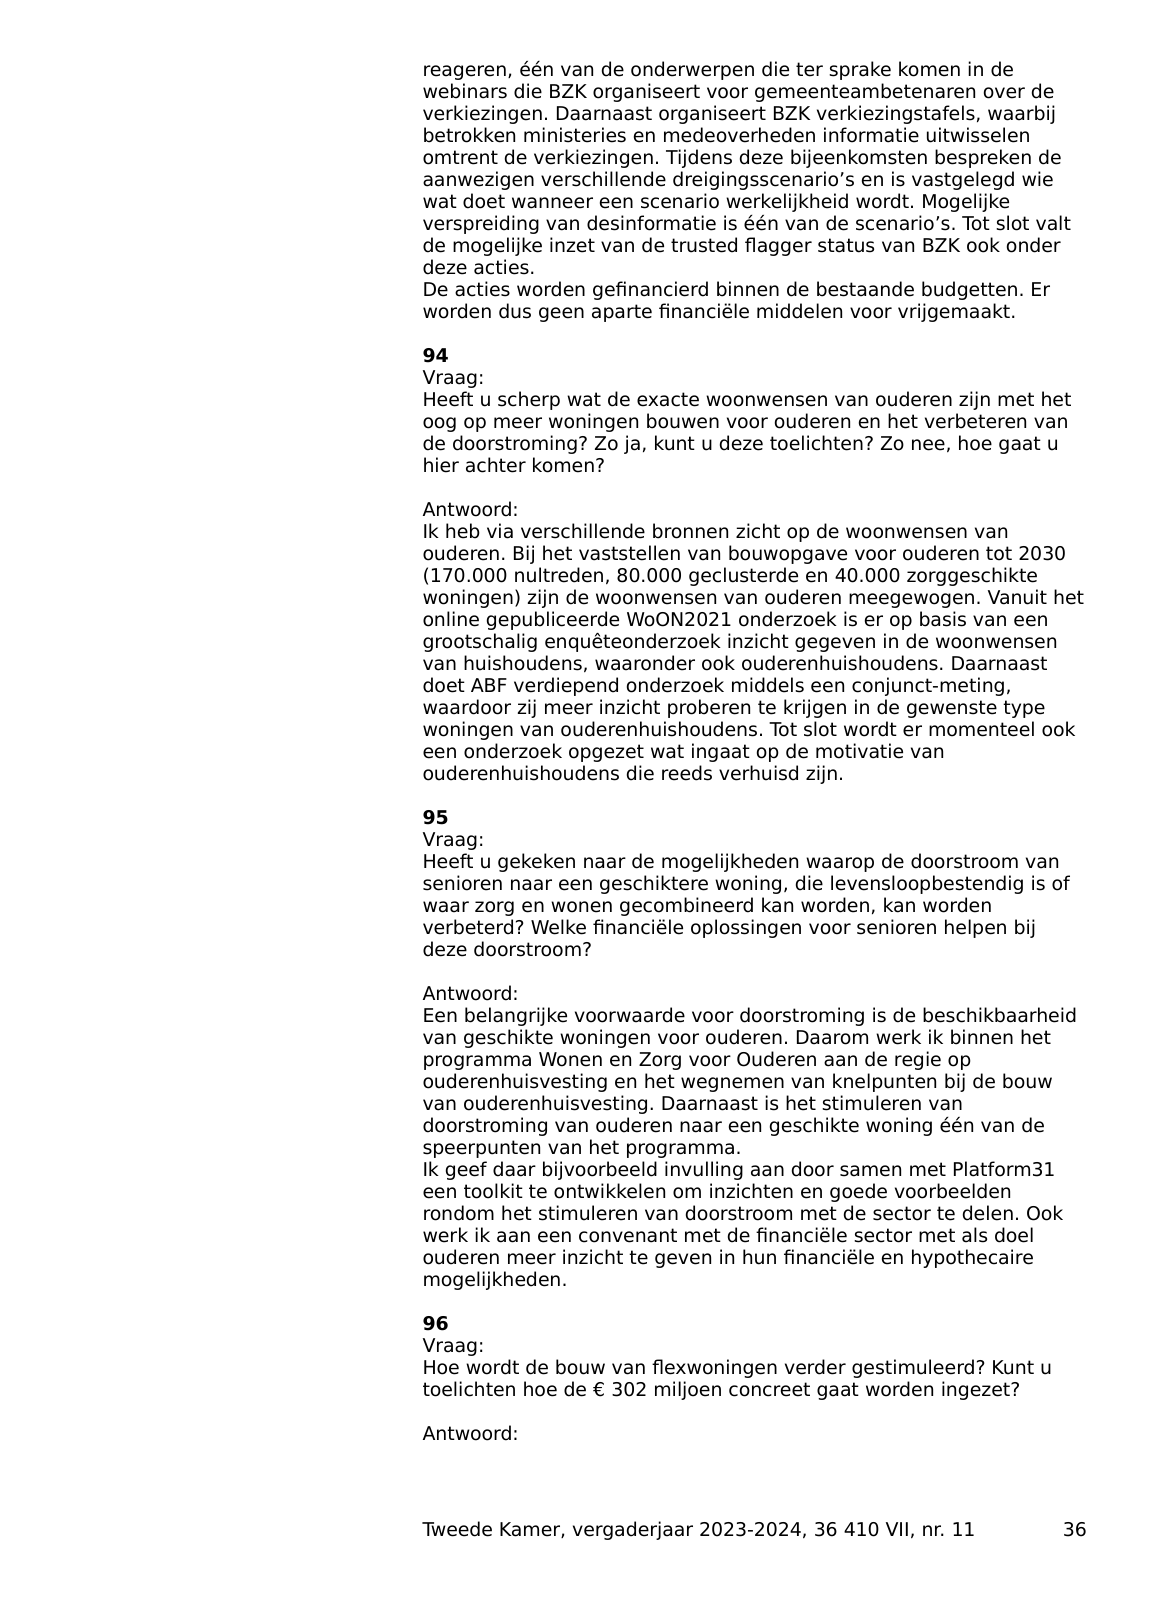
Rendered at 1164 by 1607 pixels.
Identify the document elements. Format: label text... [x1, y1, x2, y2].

text Antwoord: [422, 983, 1087, 1005]
text reageren, één van de onderwerpen die ter sprake komen in de webinars die BZK organiseert voor gemeenteambetenaren over de verkiezingen. Daarnaast organiseert BZK verkiezingstafels, waarbij betrokken ministeries en medeoverheden informatie uitwisselen omtrent de verkiezingen. Tijdens deze bijeenkomsten bespreken de aanwezigen verschillende dreigingsscenario’s en is vastgelegd wie wat doet wanneer een scenario werkelijkheid wordt. Mogelijke verspreiding van desinformatie is één van de scenario’s. Tot slot valt de mogelijke inzet van de trusted flagger status van BZK ook onder deze acties. [422, 59, 1087, 279]
text Ik geef daar bijvoorbeeld invulling aan door samen met Platform31 een toolkit te ontwikkelen om inzichten en goede voorbeelden rondom het stimuleren van doorstroom met de sector te delen. Ook werk ik aan een convenant met de financiële sector met als doel ouderen meer inzicht te geven in hun financiële en hypothecaire mogelijkheden. [422, 1159, 1087, 1291]
text 94 [422, 345, 1087, 367]
text Hoe wordt de bouw van flexwoningen verder gestimuleerd? Kunt u toelichten hoe de € 302 miljoen concreet gaat worden ingezet? [422, 1357, 1087, 1401]
text 96 [422, 1313, 1087, 1335]
text Ik heb via verschillende bronnen zicht op de woonwensen van ouderen. Bij het vaststellen van bouwopgave voor ouderen tot 2030 (170.000 nultreden, 80.000 geclusterde en 40.000 zorggeschikte woningen) zijn de woonwensen van ouderen meegewogen. Vanuit het online gepubliceerde WoON2021 onderzoek is er op basis van een grootschalig enquêteonderzoek inzicht gegeven in de woonwensen van huishoudens, waaronder ook ouderenhuishoudens. Daarnaast doet ABF verdiepend onderzoek middels een conjunct-meting, waardoor zij meer inzicht proberen te krijgen in de gewenste type woningen van ouderenhuishoudens. Tot slot wordt er momenteel ook een onderzoek opgezet wat ingaat op de motivatie van ouderenhuishoudens die reeds verhuisd zijn. [422, 521, 1087, 785]
text Vraag: [422, 829, 1087, 851]
text De acties worden gefinancierd binnen de bestaande budgetten. Er worden dus geen aparte financiële middelen voor vrijgemaakt. [422, 279, 1087, 323]
text Heeft u gekeken naar de mogelijkheden waarop de doorstroom van senioren naar een geschiktere woning, die levensloopbestendig is of waar zorg en wonen gecombineerd kan worden, kan worden verbeterd? Welke financiële oplossingen voor senioren helpen bij deze doorstroom? [422, 851, 1087, 961]
text Vraag: [422, 367, 1087, 389]
text Vraag: [422, 1335, 1087, 1357]
text Een belangrijke voorwaarde voor doorstroming is de beschikbaarheid van geschikte woningen voor ouderen. Daarom werk ik binnen het programma Wonen en Zorg voor Ouderen aan de regie op ouderenhuisvesting en het wegnemen van knelpunten bij de bouw van ouderenhuisvesting. Daarnaast is het stimuleren van doorstroming van ouderen naar een geschikte woning één van de speerpunten van het programma. [422, 1005, 1087, 1159]
text Heeft u scherp wat de exacte woonwensen van ouderen zijn met het oog op meer woningen bouwen voor ouderen en het verbeteren van de doorstroming? Zo ja, kunt u deze toelichten? Zo nee, hoe gaat u hier achter komen? [422, 389, 1087, 477]
text Antwoord: [422, 1423, 1087, 1445]
text 95 [422, 807, 1087, 829]
text Antwoord: [422, 499, 1087, 521]
